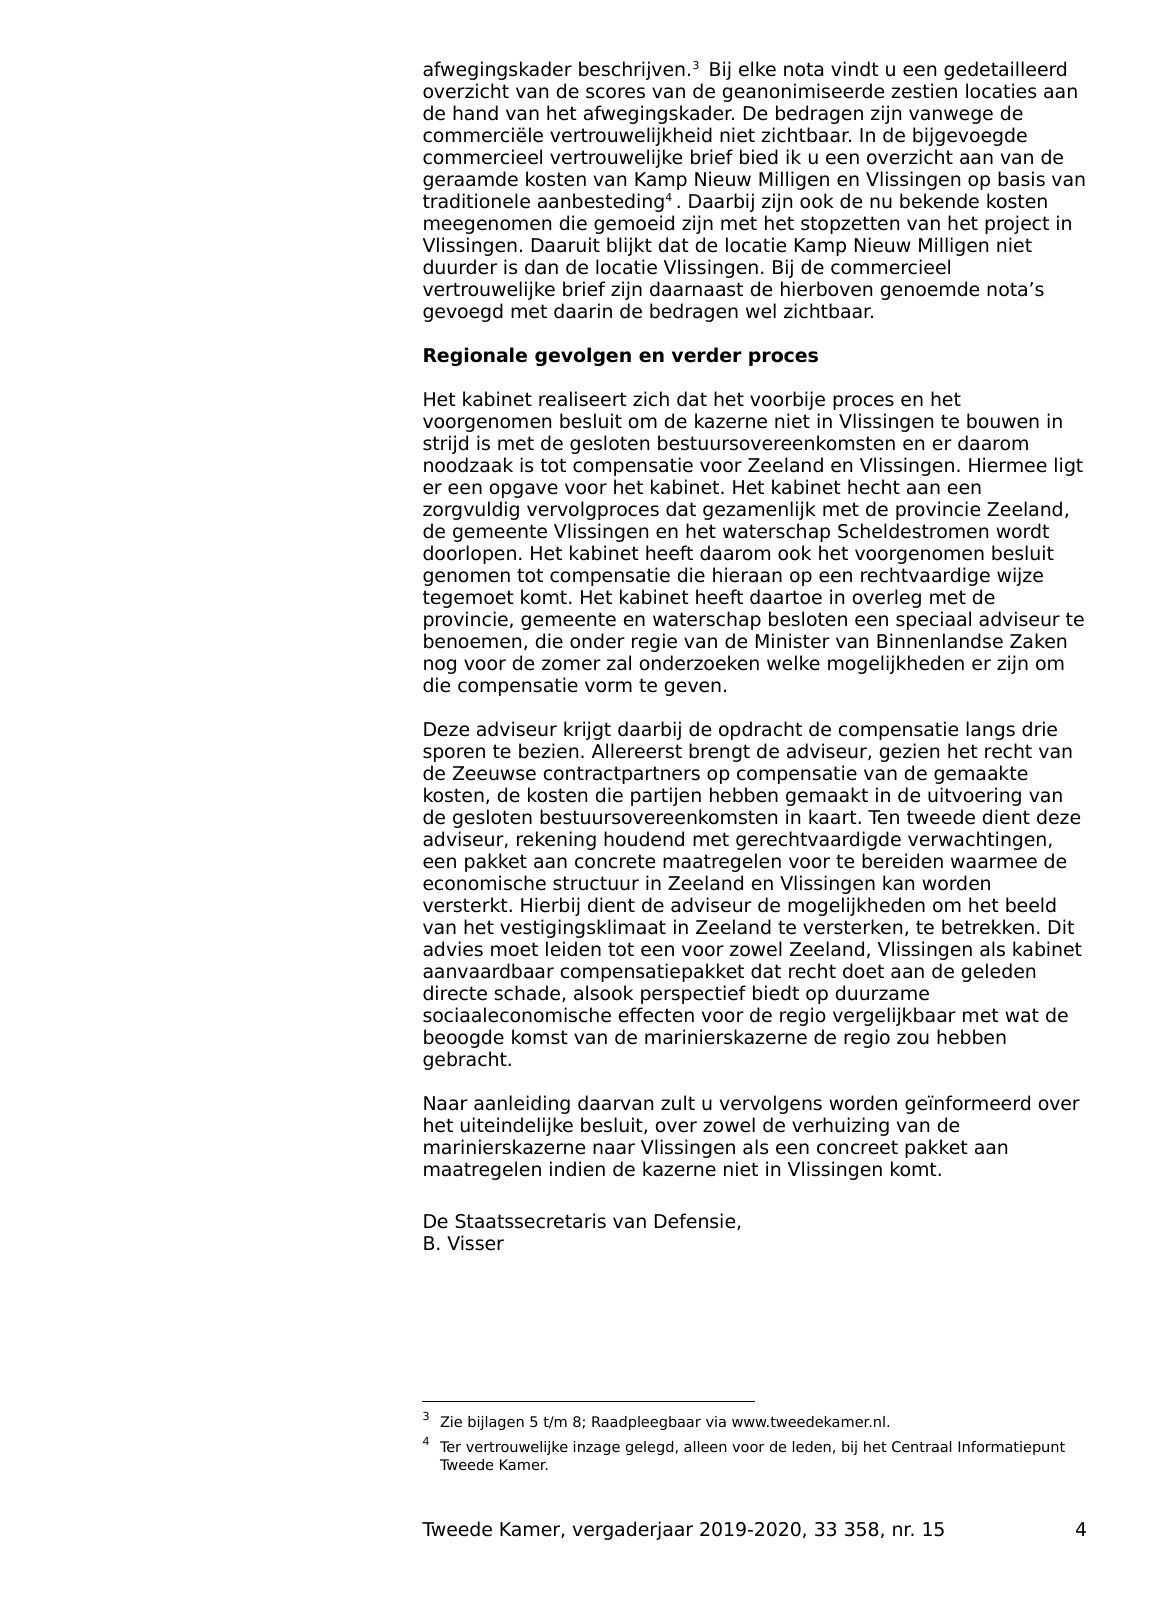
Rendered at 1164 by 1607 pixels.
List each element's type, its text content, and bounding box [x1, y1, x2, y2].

text De Staatssecretaris van Defensie, B. Visser [422, 1211, 1087, 1255]
text afwegingskader beschrijven. Bij elke nota vindt u een gedetailleerd overzicht van de scores van de geanonimiseerde zestien locaties aan de hand van het afwegingskader. De bedragen zijn vanwege de commerciële vertrouwelijkheid niet zichtbaar. In de bijgevoegde commercieel vertrouwelijke brief bied ik u een overzicht aan van de geraamde kosten van Kamp Nieuw Milligen en Vlissingen op basis van traditionele aanbesteding. Daarbij zijn ook de nu bekende kosten meegenomen die gemoeid zijn met het stopzetten van het project in Vlissingen. Daaruit blijkt dat de locatie Kamp Nieuw Milligen niet duurder is dan de locatie Vlissingen. Bij de commercieel vertrouwelijke brief zijn daarnaast de hierboven genoemde nota’s gevoegd met daarin de bedragen wel zichtbaar. [422, 59, 1087, 323]
text Het kabinet realiseert zich dat het voorbije proces en het voorgenomen besluit om de kazerne niet in Vlissingen te bouwen in strijd is met de gesloten bestuursovereenkomsten en er daarom noodzaak is tot compensatie voor Zeeland en Vlissingen. Hiermee ligt er een opgave voor het kabinet. Het kabinet hecht aan een zorgvuldig vervolgproces dat gezamenlijk met de provincie Zeeland, de gemeente Vlissingen en het waterschap Scheldestromen wordt doorlopen. Het kabinet heeft daarom ook het voorgenomen besluit genomen tot compensatie die hieraan op een rechtvaardige wijze tegemoet komt. Het kabinet heeft daartoe in overleg met de provincie, gemeente en waterschap besloten een speciaal adviseur te benoemen, die onder regie van de Minister van Binnenlandse Zaken nog voor de zomer zal onderzoeken welke mogelijkheden er zijn om die compensatie vorm te geven. [422, 389, 1087, 697]
text Ter vertrouwelijke inzage gelegd, alleen voor de leden, bij het Centraal Informatiepunt Tweede Kamer. [422, 1435, 1087, 1474]
subtitle Regionale gevolgen en verder proces [422, 345, 1087, 367]
text Zie bijlagen 5 t/m 8; Raadpleegbaar via www.tweedekamer.nl. [422, 1410, 1087, 1432]
text Deze adviseur krijgt daarbij de opdracht de compensatie langs drie sporen te bezien. Allereerst brengt de adviseur, gezien het recht van de Zeeuwse contractpartners op compensatie van de gemaakte kosten, de kosten die partijen hebben gemaakt in de uitvoering van de gesloten bestuursovereenkomsten in kaart. Ten tweede dient deze adviseur, rekening houdend met gerechtvaardigde verwachtingen, een pakket aan concrete maatregelen voor te bereiden waarmee de economische structuur in Zeeland en Vlissingen kan worden versterkt. Hierbij dient de adviseur de mogelijkheden om het beeld van het vestigingsklimaat in Zeeland te versterken, te betrekken. Dit advies moet leiden tot een voor zowel Zeeland, Vlissingen als kabinet aanvaardbaar compensatiepakket dat recht doet aan de geleden directe schade, alsook perspectief biedt op duurzame sociaaleconomische effecten voor de regio vergelijkbaar met wat de beoogde komst van de marinierskazerne de regio zou hebben gebracht. [422, 719, 1087, 1071]
text Naar aanleiding daarvan zult u vervolgens worden geïnformeerd over het uiteindelijke besluit, over zowel de verhuizing van de marinierskazerne naar Vlissingen als een concreet pakket aan maatregelen indien de kazerne niet in Vlissingen komt. [422, 1093, 1087, 1181]
